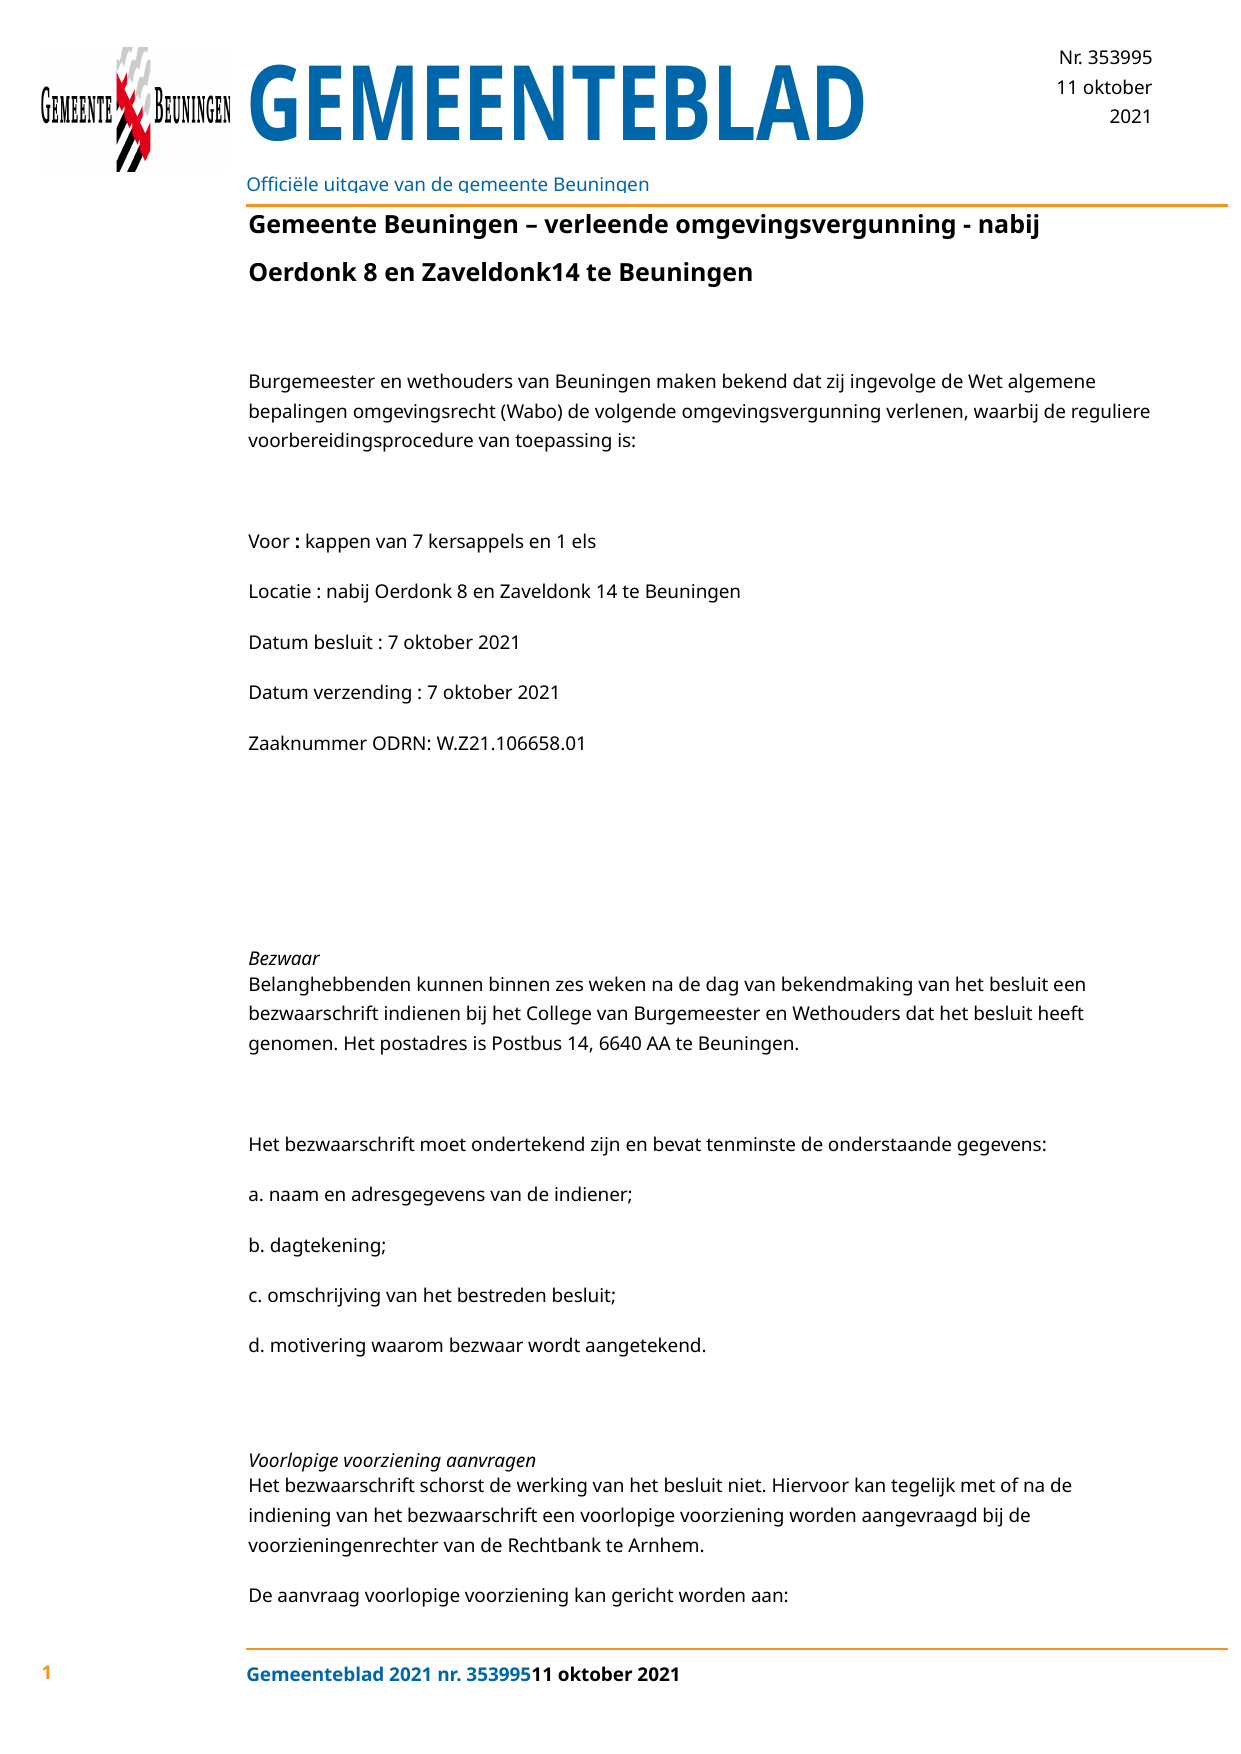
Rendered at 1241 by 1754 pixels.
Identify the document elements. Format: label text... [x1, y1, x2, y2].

text b. dagtekening; [248, 1232, 1152, 1257]
text Het bezwaarschrift moet ondertekend zijn en bevat tenminste de onderstaande gegevens: [248, 1131, 1152, 1157]
text a. naam en adresgegevens van de indiener; [248, 1181, 1152, 1207]
text c. omschrijving van het bestreden besluit; [248, 1282, 1152, 1308]
text Voor : kappen van 7 kersappels en 1 els [248, 528, 1152, 554]
text Het bezwaarschrift schorst de werking van het besluit niet. Hiervoor kan tegelijk met of na de indiening van het bezwaarschrift een voorlopige voorziening worden aangevraagd bij de voorzieningenrechter van de Rechtbank te Arnhem. [248, 1473, 1152, 1558]
text Zaaknummer ODRN: W.Z21.106658.01 [248, 730, 1152, 756]
text De aanvraag voorlopige voorziening kan gericht worden aan: [248, 1582, 1152, 1608]
text Voorlopige voorziening aanvragen [248, 1447, 1152, 1473]
text Belanghebbenden kunnen binnen zes weken na de dag van bekendmaking van het besluit een bezwaarschrift indienen bij het College van Burgemeester en Wethouders dat het besluit heeft genomen. Het postadres is Postbus 14, 6640 AA te Beuningen. [248, 971, 1152, 1056]
text Locatie : nabij Oerdonk 8 en Zaveldonk 14 te Beuningen [248, 579, 1152, 604]
text Bezwaar [248, 945, 1152, 971]
text Burgemeester en wethouders van Beuningen maken bekend dat zij ingevolge de Wet algemene bepalingen omgevingsrecht (Wabo) de volgende omgevingsvergunning verlenen, waarbij de reguliere voorbereidingsprocedure van toepassing is: [248, 368, 1152, 453]
picture [41, 47, 231, 172]
text d. motivering waarom bezwaar wordt aangetekend. [248, 1333, 1152, 1358]
text Gemeente Beuningen – verleende omgevingsvergunning - nabij Oerdonk 8 en Zaveldonk14 te Beuningen [248, 207, 1152, 288]
text Datum besluit : 7 oktober 2021 [248, 629, 1152, 655]
text Datum verzending : 7 oktober 2021 [248, 679, 1152, 705]
